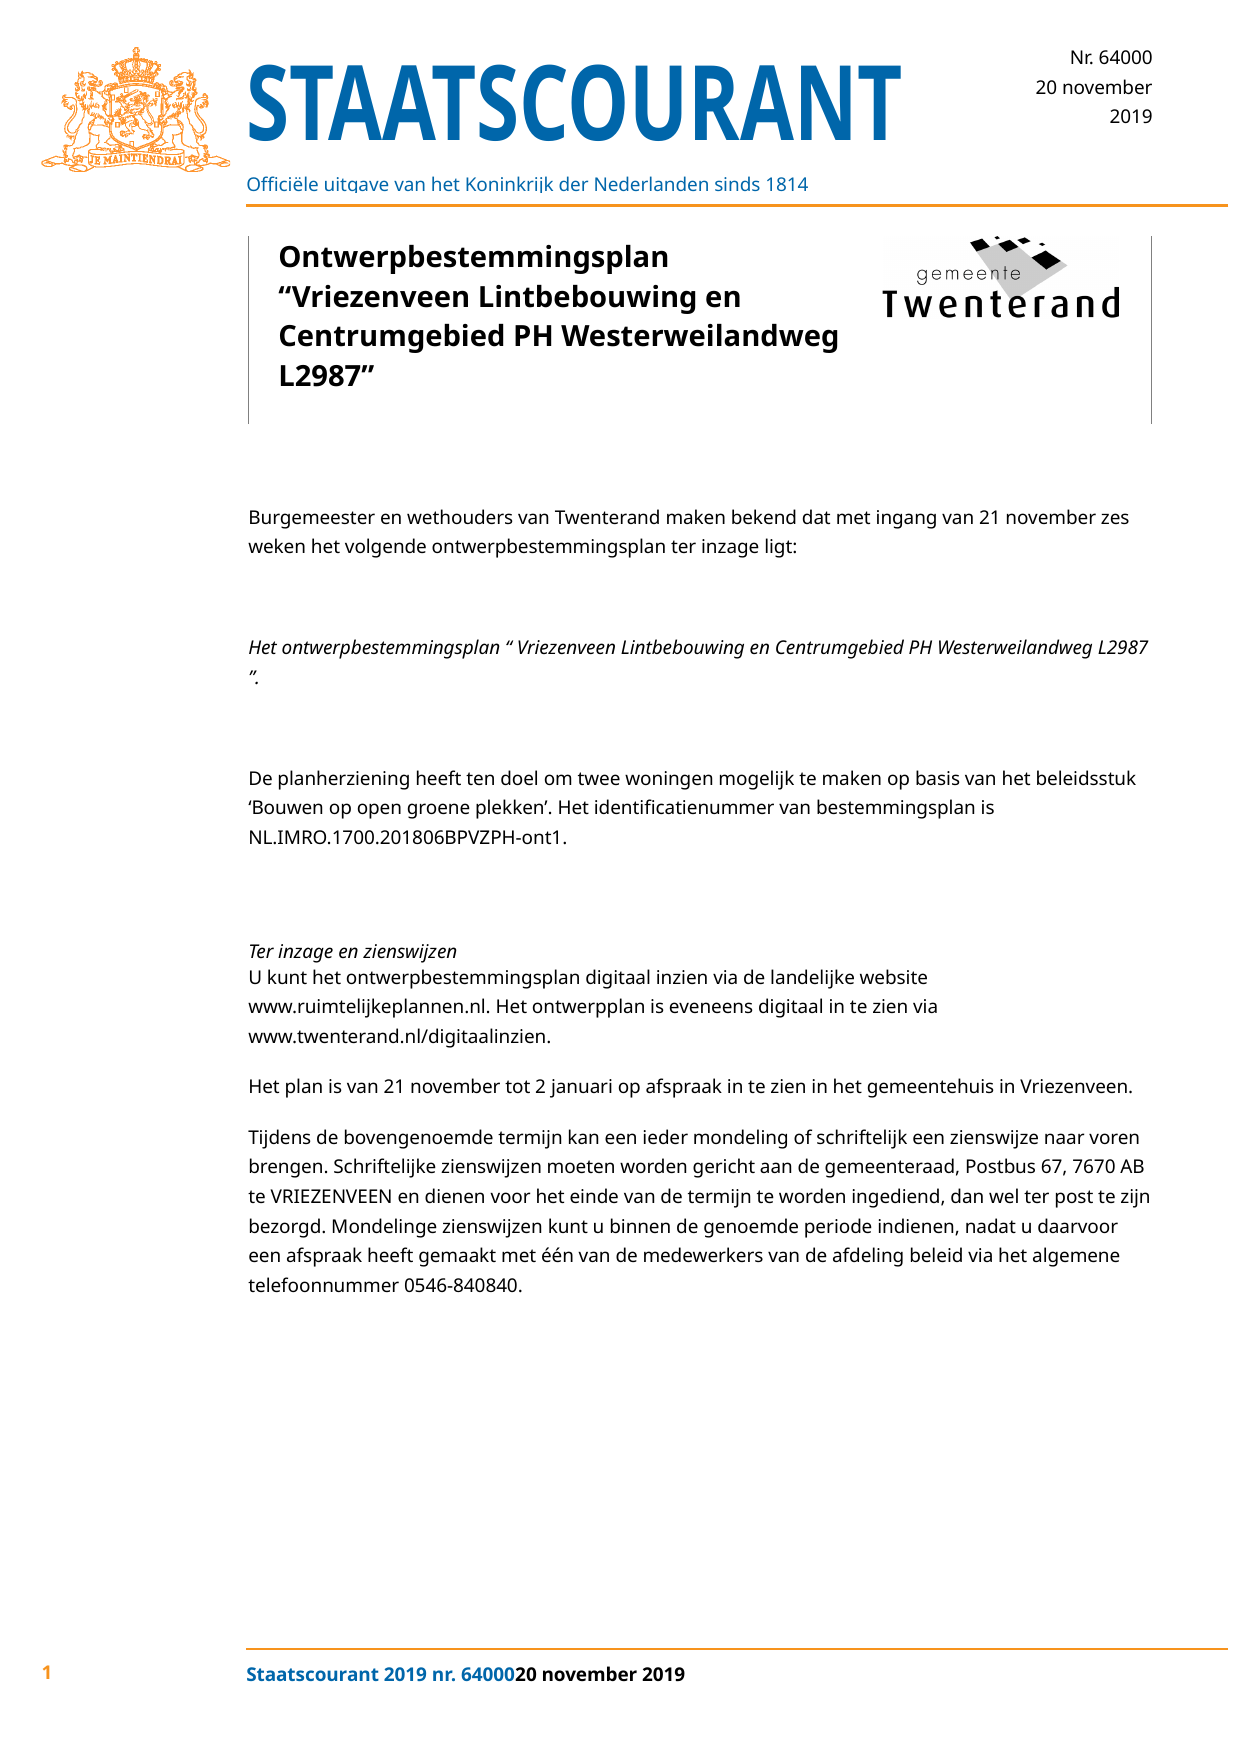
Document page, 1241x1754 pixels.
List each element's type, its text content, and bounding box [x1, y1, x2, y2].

table_header [850, 236, 1151, 424]
text U kunt het ontwerpbestemmingsplan digitaal inzien via de landelijke website www.ruimtelijkeplannen.nl. Het ontwerpplan is eveneens digitaal in te zien via www.twenterand.nl/digitaalinzien. [248, 964, 1152, 1049]
picture [882, 236, 1119, 319]
text Ter inzage en zienswijzen [248, 938, 1152, 964]
picture [41, 47, 231, 172]
text Tijdens de bovengenoemde termijn kan een ieder mondeling of schriftelijk een zienswijze naar voren brengen. Schriftelijke zienswijzen moeten worden gericht aan de gemeenteraad, Postbus 67, 7670 AB te VRIEZENVEEN en dienen voor het einde van de termijn te worden ingediend, dan wel ter post te zijn bezorgd. Mondelinge zienswijzen kunt u binnen de genoemde periode indienen, nadat u daarvoor een afspraak heeft gemaakt met één van de medewerkers van de afdeling beleid via het algemene telefoonnummer 0546-840840. [248, 1124, 1152, 1298]
text Burgemeester en wethouders van Twenterand maken bekend dat met ingang van 21 november zes weken het volgende ontwerpbestemmingsplan ter inzage ligt: [248, 504, 1152, 559]
text Het ontwerpbestemmingsplan “ Vriezenveen Lintbebouwing en Centrumgebied PH Westerweilandweg L2987 ”. [248, 634, 1152, 690]
text Het plan is van 21 november tot 2 januari op afspraak in te zien in het gemeentehuis in Vriezenveen. [248, 1074, 1152, 1099]
text De planherziening heeft ten doel om twee woningen mogelijk te maken op basis van het beleidsstuk ‘Bouwen op open groene plekken’. Het identificatienummer van bestemmingsplan is NL.IMRO.1700.201806BPVZPH-ont1. [248, 765, 1152, 850]
table_header Ontwerpbestemmingsplan “Vriezenveen Lintbebouwing en Centrumgebied PH Westerweilandweg L2987” [249, 236, 850, 424]
